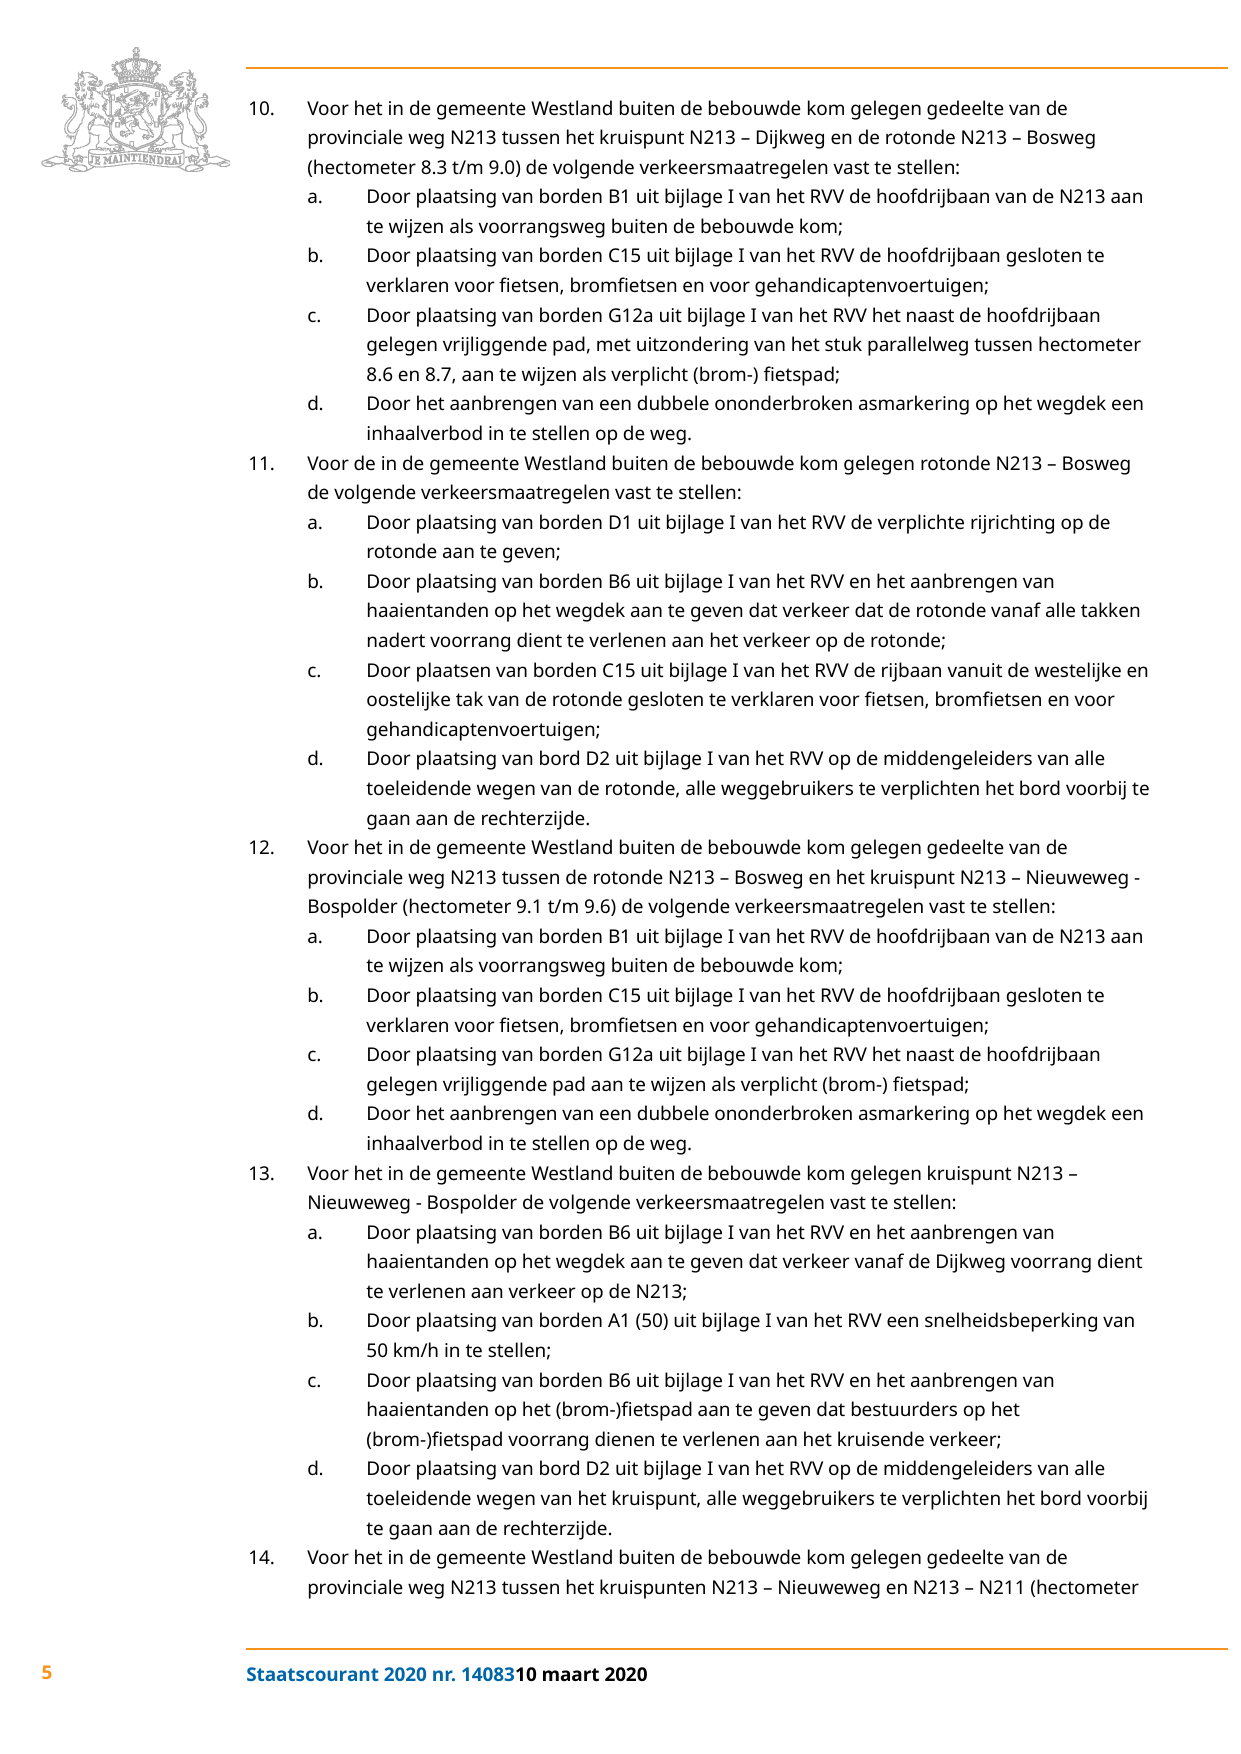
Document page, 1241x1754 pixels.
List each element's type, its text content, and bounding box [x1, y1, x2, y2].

list Door plaatsing van borden C15 uit bijlage I van het RVV de hoofdrijbaan gesloten te verklaren voor fietsen, bromfietsen en voor gehandicaptenvoertuigen; [307, 243, 1152, 298]
list Door plaatsing van borden C15 uit bijlage I van het RVV de hoofdrijbaan gesloten te verklaren voor fietsen, bromfietsen en voor gehandicaptenvoertuigen; [307, 982, 1152, 1038]
list Door plaatsing van bord D2 uit bijlage I van het RVV op de middengeleiders van alle toeleidende wegen van de rotonde, alle weggebruikers te verplichten het bord voorbij te gaan aan de rechterzijde. [307, 746, 1152, 831]
list Door het aanbrengen van een dubbele ononderbroken asmarkering op het wegdek een inhaalverbod in te stellen op de weg. [307, 1101, 1152, 1156]
list Voor de in de gemeente Westland buiten de bebouwde kom gelegen rotonde N213 – Bosweg de volgende verkeersmaatregelen vast te stellen: [248, 450, 1152, 505]
list Voor het in de gemeente Westland buiten de bebouwde kom gelegen gedeelte van de provinciale weg N213 tussen het kruispunten N213 – Nieuweweg en N213 – N211 (hectometer [248, 1544, 1152, 1600]
list Door plaatsing van borden A1 (50) uit bijlage I van het RVV een snelheidsbeperking van 50 km/h in te stellen; [307, 1308, 1152, 1363]
list Door plaatsing van borden B6 uit bijlage I van het RVV en het aanbrengen van haaientanden op het wegdek aan te geven dat verkeer vanaf de Dijkweg voorrang dient te verlenen aan verkeer op de N213; [307, 1219, 1152, 1304]
list Voor het in de gemeente Westland buiten de bebouwde kom gelegen kruispunt N213 – Nieuweweg - Bospolder de volgende verkeersmaatregelen vast te stellen: [248, 1160, 1152, 1215]
list Door plaatsing van borden B6 uit bijlage I van het RVV en het aanbrengen van haaientanden op het (brom-)fietspad aan te geven dat bestuurders op het (brom-)fietspad voorrang dienen te verlenen aan het kruisende verkeer; [307, 1367, 1152, 1452]
list Door plaatsing van borden B1 uit bijlage I van het RVV de hoofdrijbaan van de N213 aan te wijzen als voorrangsweg buiten de bebouwde kom; [307, 923, 1152, 978]
picture [41, 47, 231, 172]
list Voor het in de gemeente Westland buiten de bebouwde kom gelegen gedeelte van de provinciale weg N213 tussen de rotonde N213 – Bosweg en het kruispunt N213 – Nieuweweg - Bospolder (hectometer 9.1 t/m 9.6) de volgende verkeersmaatregelen vast te stellen: [248, 834, 1152, 919]
list Door plaatsing van borden D1 uit bijlage I van het RVV de verplichte rijrichting op de rotonde aan te geven; [307, 509, 1152, 564]
list Door plaatsing van borden G12a uit bijlage I van het RVV het naast de hoofdrijbaan gelegen vrijliggende pad aan te wijzen als verplicht (brom-) fietspad; [307, 1041, 1152, 1097]
list Door plaatsing van borden B6 uit bijlage I van het RVV en het aanbrengen van haaientanden op het wegdek aan te geven dat verkeer dat de rotonde vanaf alle takken nadert voorrang dient te verlenen aan het verkeer op de rotonde; [307, 568, 1152, 653]
list Door plaatsing van borden G12a uit bijlage I van het RVV het naast de hoofdrijbaan gelegen vrijliggende pad, met uitzondering van het stuk parallelweg tussen hectometer 8.6 en 8.7, aan te wijzen als verplicht (brom-) fietspad; [307, 302, 1152, 387]
list Door het aanbrengen van een dubbele ononderbroken asmarkering op het wegdek een inhaalverbod in te stellen op de weg. [307, 391, 1152, 446]
list Door plaatsing van borden B1 uit bijlage I van het RVV de hoofdrijbaan van de N213 aan te wijzen als voorrangsweg buiten de bebouwde kom; [307, 183, 1152, 239]
list Door plaatsing van bord D2 uit bijlage I van het RVV op de middengeleiders van alle toeleidende wegen van het kruispunt, alle weggebruikers te verplichten het bord voorbij te gaan aan de rechterzijde. [307, 1456, 1152, 1541]
list Voor het in de gemeente Westland buiten de bebouwde kom gelegen gedeelte van de provinciale weg N213 tussen het kruispunt N213 – Dijkweg en de rotonde N213 – Bosweg (hectometer 8.3 t/m 9.0) de volgende verkeersmaatregelen vast te stellen: [248, 95, 1152, 180]
list Door plaatsen van borden C15 uit bijlage I van het RVV de rijbaan vanuit de westelijke en oostelijke tak van de rotonde gesloten te verklaren voor fietsen, bromfietsen en voor gehandicaptenvoertuigen; [307, 657, 1152, 742]
